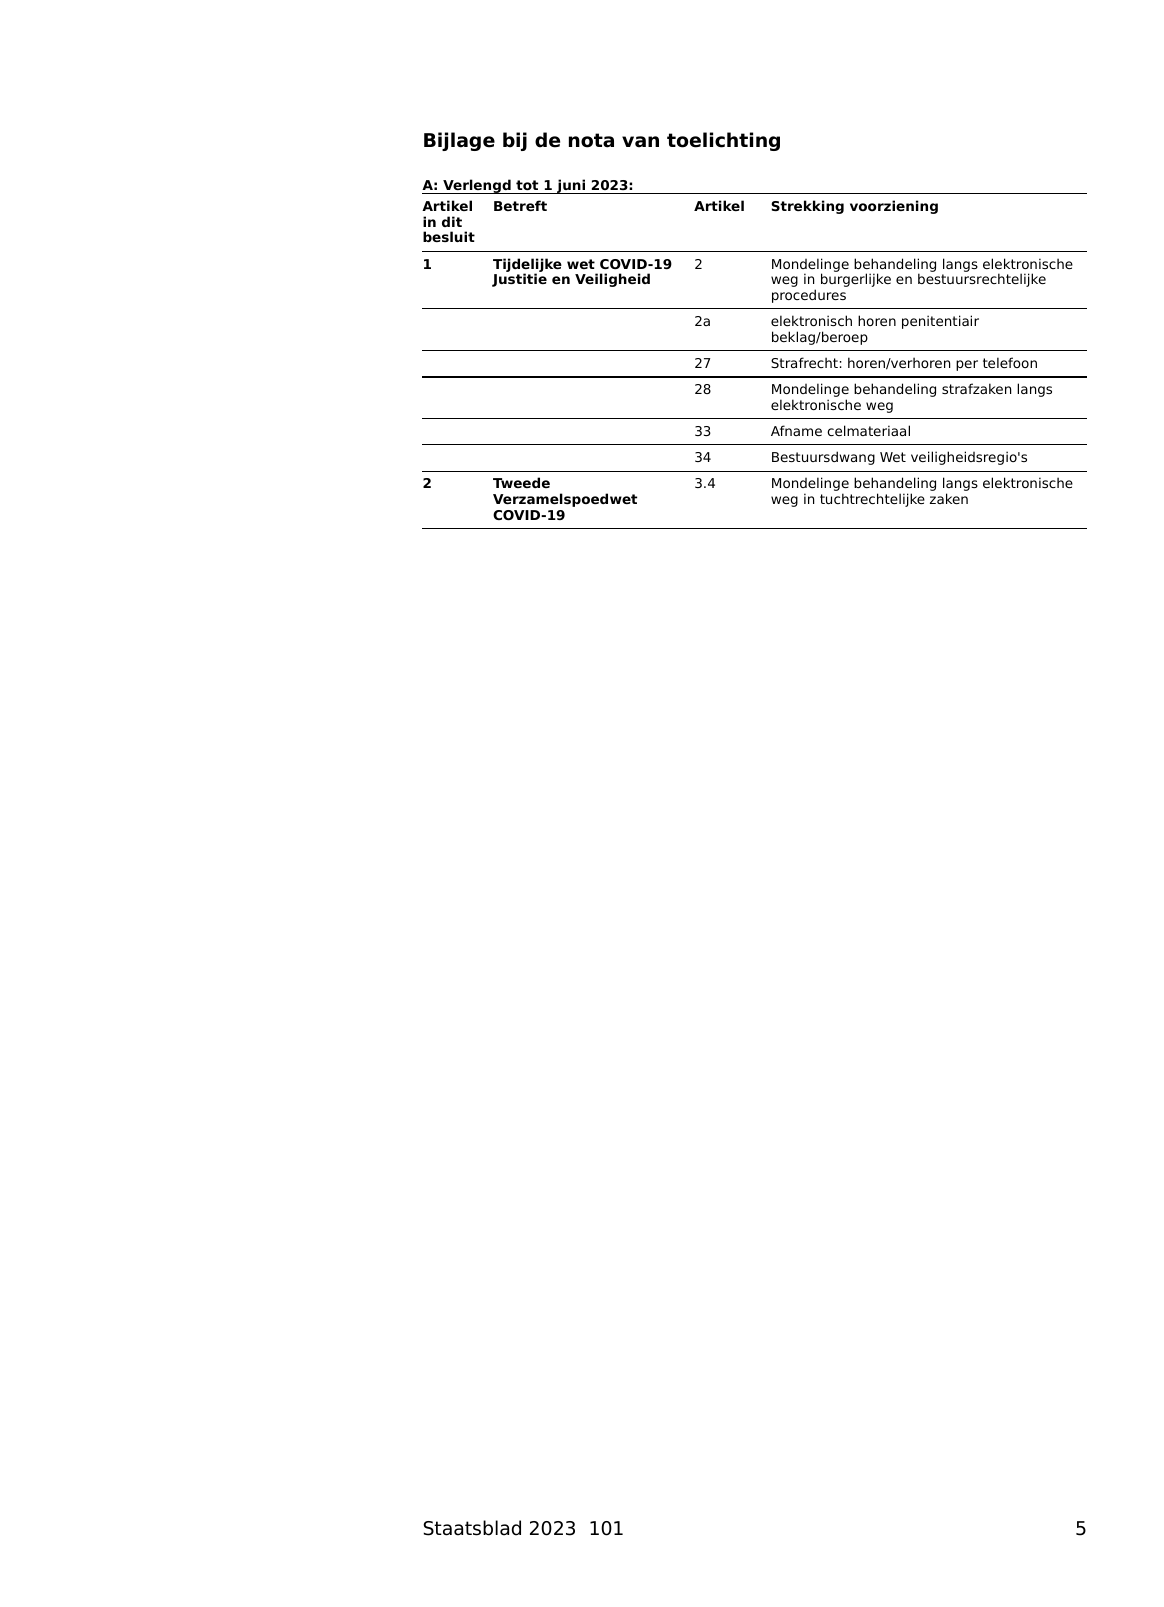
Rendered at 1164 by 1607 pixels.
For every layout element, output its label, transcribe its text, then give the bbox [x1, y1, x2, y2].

table_cell Artikel [688, 194, 765, 251]
table_cell Strafrecht: horen/verhoren per telefoon [765, 351, 1087, 376]
table_cell 2a [688, 309, 765, 350]
table_cell 2 [688, 252, 765, 308]
table_header A: Verlengd tot 1 juni 2023: [422, 178, 1087, 193]
table_cell [422, 419, 487, 444]
table_cell 28 [688, 378, 765, 418]
table_cell [487, 378, 688, 418]
table_cell 3.4 [688, 472, 765, 528]
table_cell [487, 419, 688, 444]
table_cell 1 [422, 252, 487, 308]
table_cell [487, 351, 688, 376]
table_cell Tweede Verzamelspoedwet COVID-19 [487, 472, 688, 528]
table_cell 2 [422, 472, 487, 528]
table_cell [487, 309, 688, 350]
table_cell Tijdelijke wet COVID-19 Justitie en Veiligheid [487, 252, 688, 308]
table_cell [422, 351, 487, 376]
table_cell Mondelinge behandeling langs elektronische weg in tuchtrechtelijke zaken [765, 472, 1087, 528]
table_cell [422, 309, 487, 350]
table_cell elektronisch horen penitentiair beklag/beroep [765, 309, 1087, 350]
table_cell Artikel in dit besluit [422, 194, 487, 251]
table_cell 34 [688, 445, 765, 471]
table_cell [422, 445, 487, 471]
table_cell Mondelinge behandeling langs elektronische weg in burgerlijke en bestuursrechtelijke procedures [765, 252, 1087, 308]
table_cell 33 [688, 419, 765, 444]
table_cell Bestuursdwang Wet veiligheidsregio's [765, 445, 1087, 471]
table_cell [487, 445, 688, 471]
subtitle Bijlage bij de nota van toelichting [422, 130, 1087, 152]
table_cell Mondelinge behandeling strafzaken langs elektronische weg [765, 378, 1087, 418]
table_cell Afname celmateriaal [765, 419, 1087, 444]
table_cell 27 [688, 351, 765, 376]
table_cell Strekking voorziening [765, 194, 1087, 251]
table_cell [422, 378, 487, 418]
table_cell Betreft [487, 194, 688, 251]
